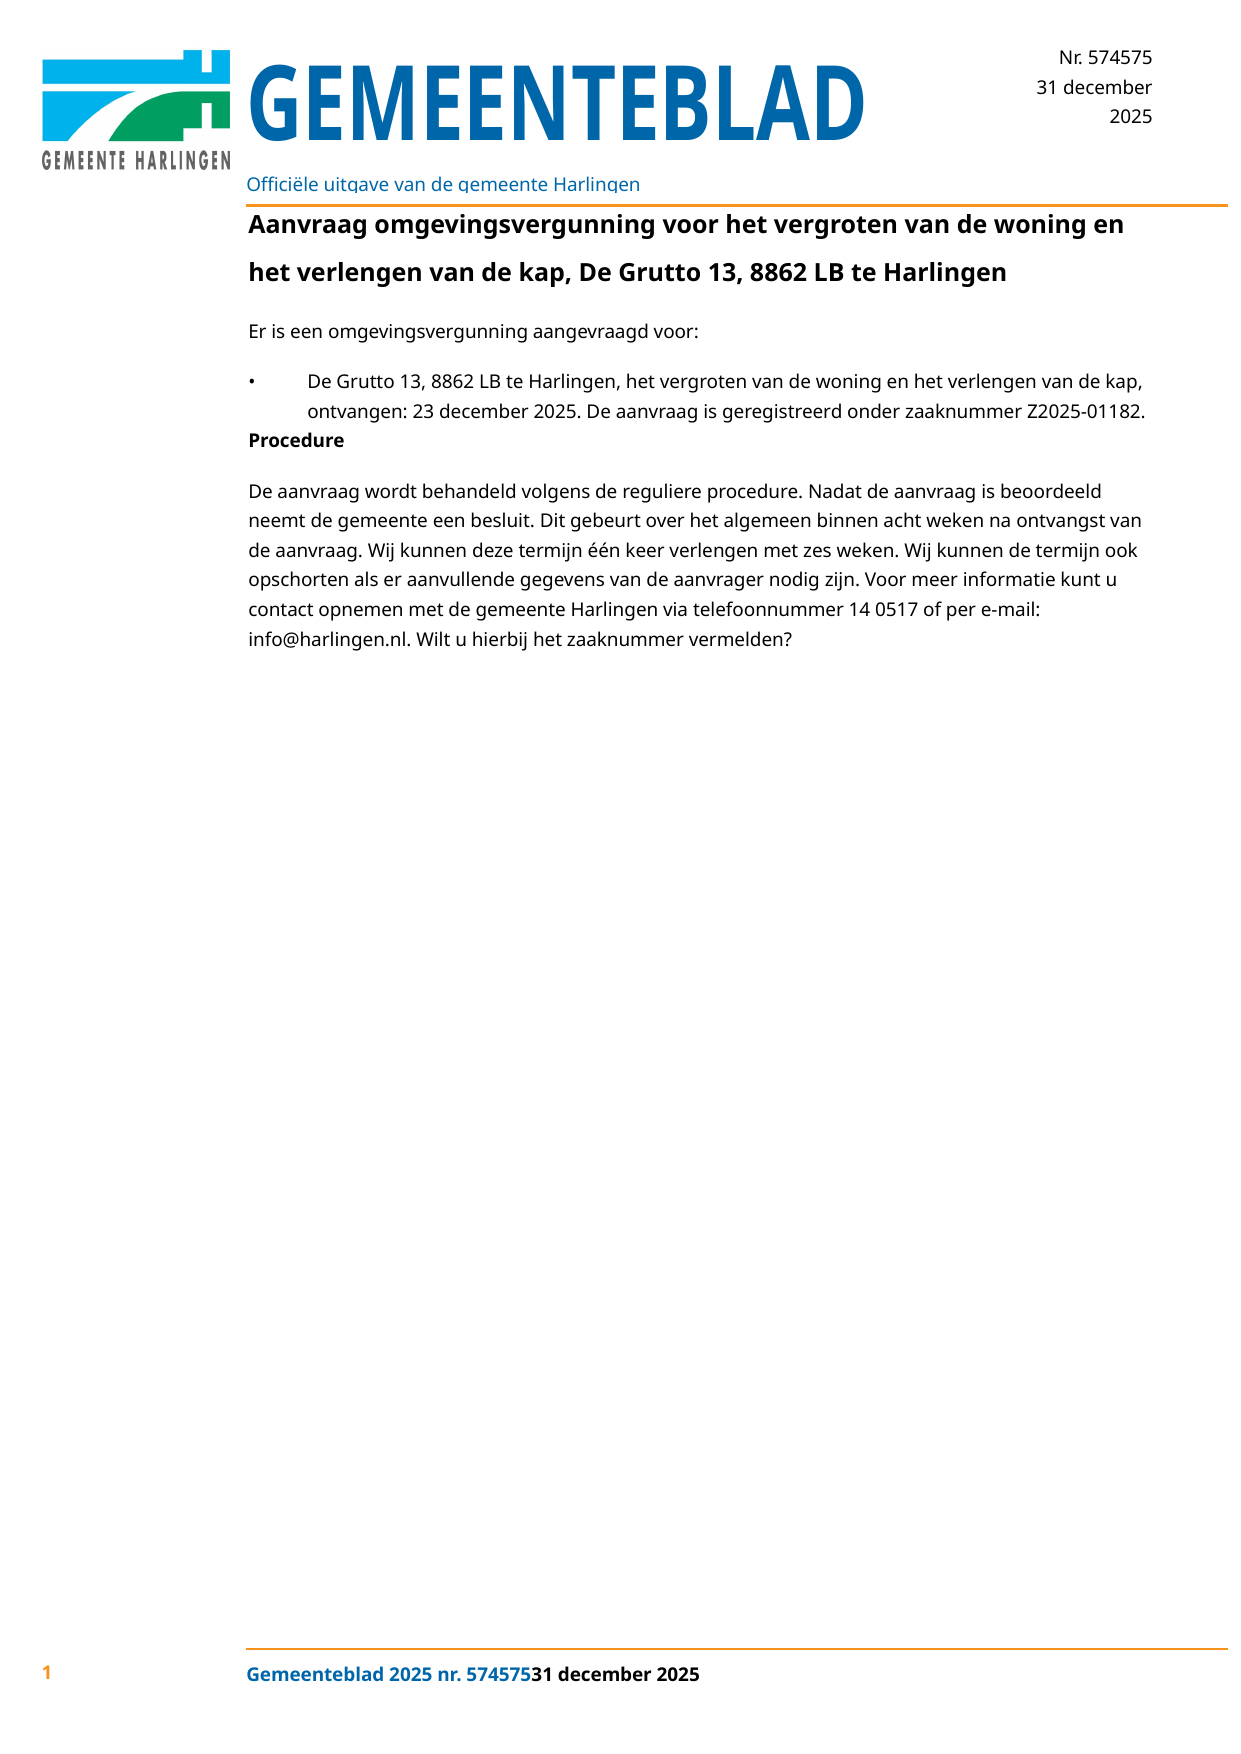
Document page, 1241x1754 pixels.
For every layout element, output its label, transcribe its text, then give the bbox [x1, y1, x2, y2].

text Er is een omgevingsvergunning aangevraagd voor: [248, 318, 1152, 344]
picture [41, 47, 231, 172]
text Procedure [248, 427, 1152, 453]
text Aanvraag omgevingsvergunning voor het vergroten van de woning en het verlengen van de kap, De Grutto 13, 8862 LB te Harlingen [248, 207, 1152, 288]
list De Grutto 13, 8862 LB te Harlingen, het vergroten van de woning en het verlengen van de kap, ontvangen: 23 december 2025. De aanvraag is geregistreerd onder zaaknummer Z2025-01182. [248, 368, 1152, 424]
text De aanvraag wordt behandeld volgens de reguliere procedure. Nadat de aanvraag is beoordeeld neemt de gemeente een besluit. Dit gebeurt over het algemeen binnen acht weken na ontvangst van de aanvraag. Wij kunnen deze termijn één keer verlengen met zes weken. Wij kunnen de termijn ook opschorten als er aanvullende gegevens van de aanvrager nodig zijn. Voor meer informatie kunt u contact opnemen met de gemeente Harlingen via telefoonnummer 14 0517 of per e-mail: info@harlingen.nl. Wilt u hierbij het zaaknummer vermelden? [248, 478, 1152, 652]
